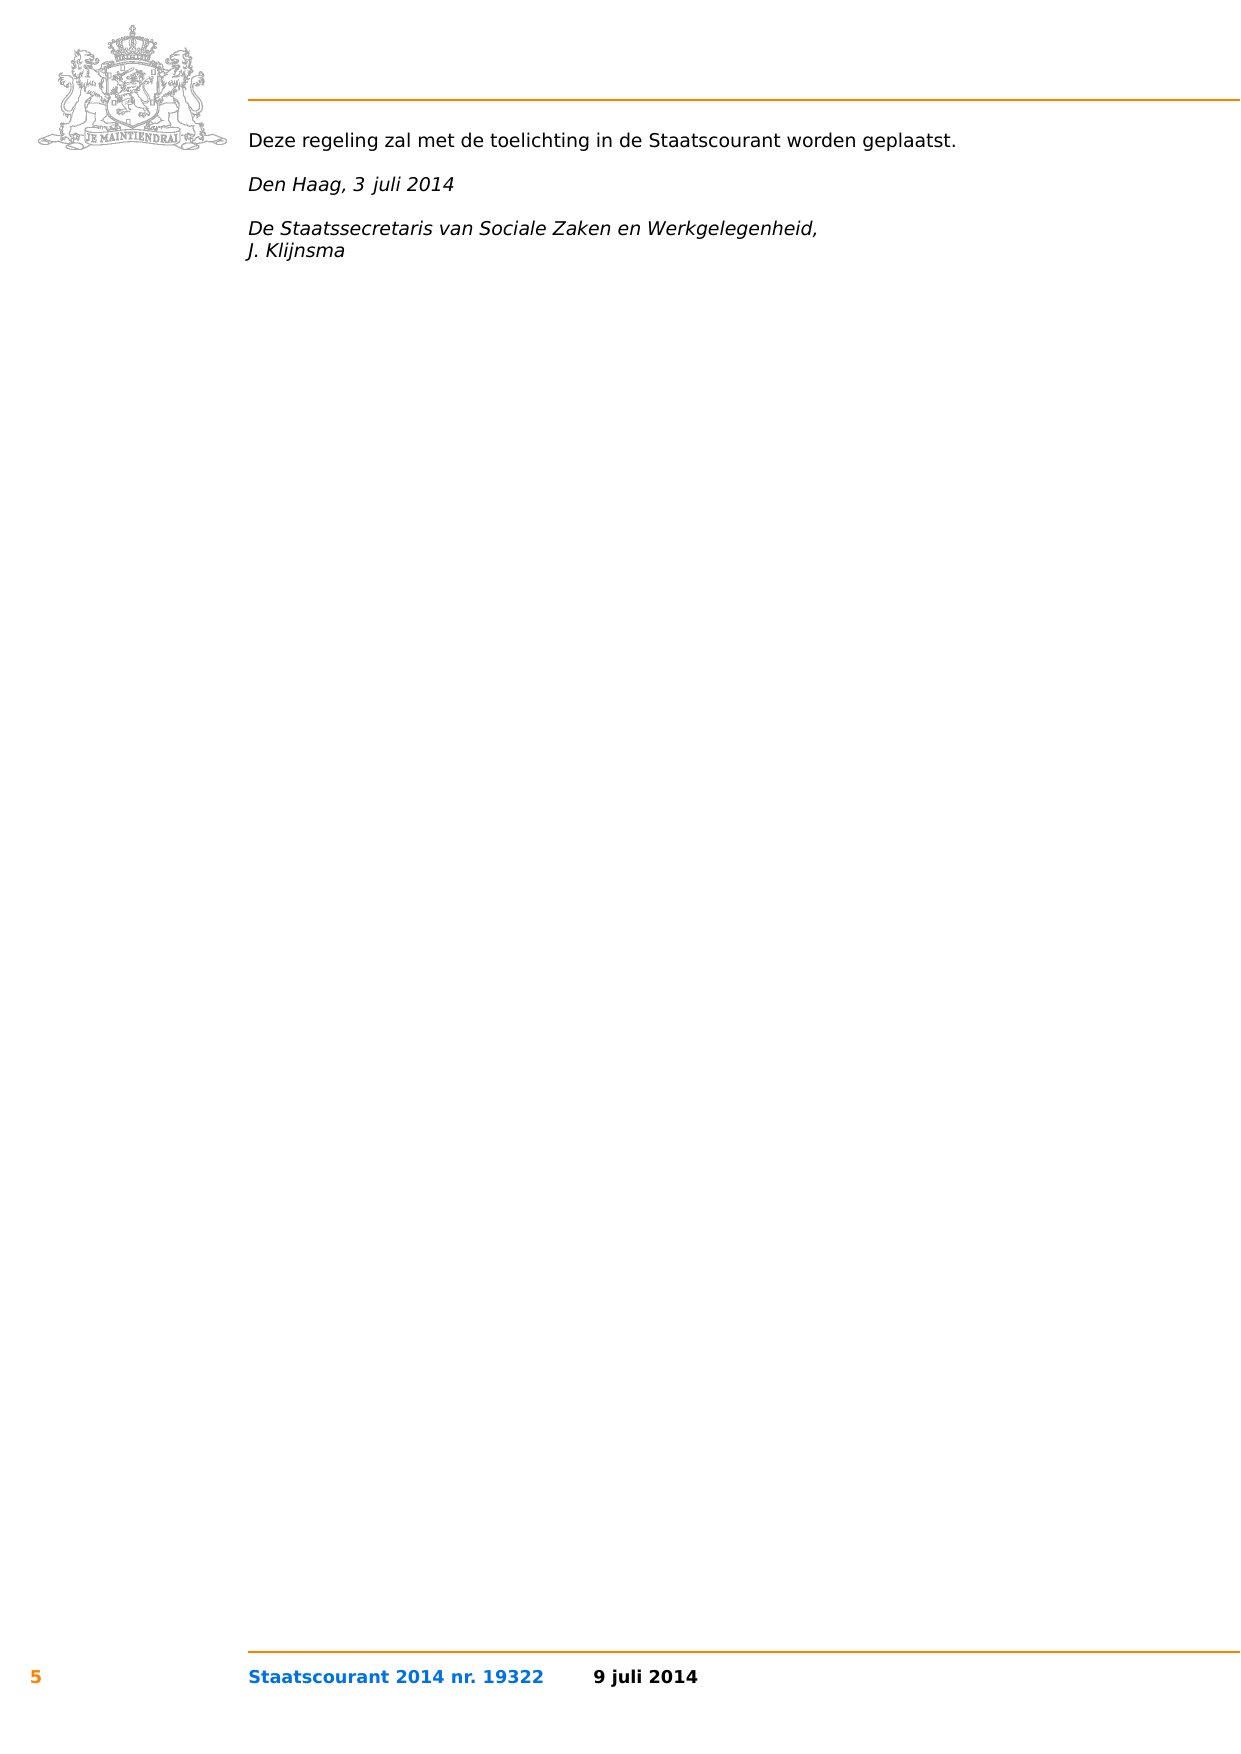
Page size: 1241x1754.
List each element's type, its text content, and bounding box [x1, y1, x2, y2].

text Den Haag, 3 juli 2014 [248, 174, 1163, 196]
text De Staatssecretaris van Sociale Zaken en Werkgelegenheid, J. Klijnsma [248, 218, 1163, 262]
picture [38, 25, 227, 150]
text Deze regeling zal met de toelichting in de Staatscourant worden geplaatst. [248, 130, 1163, 152]
